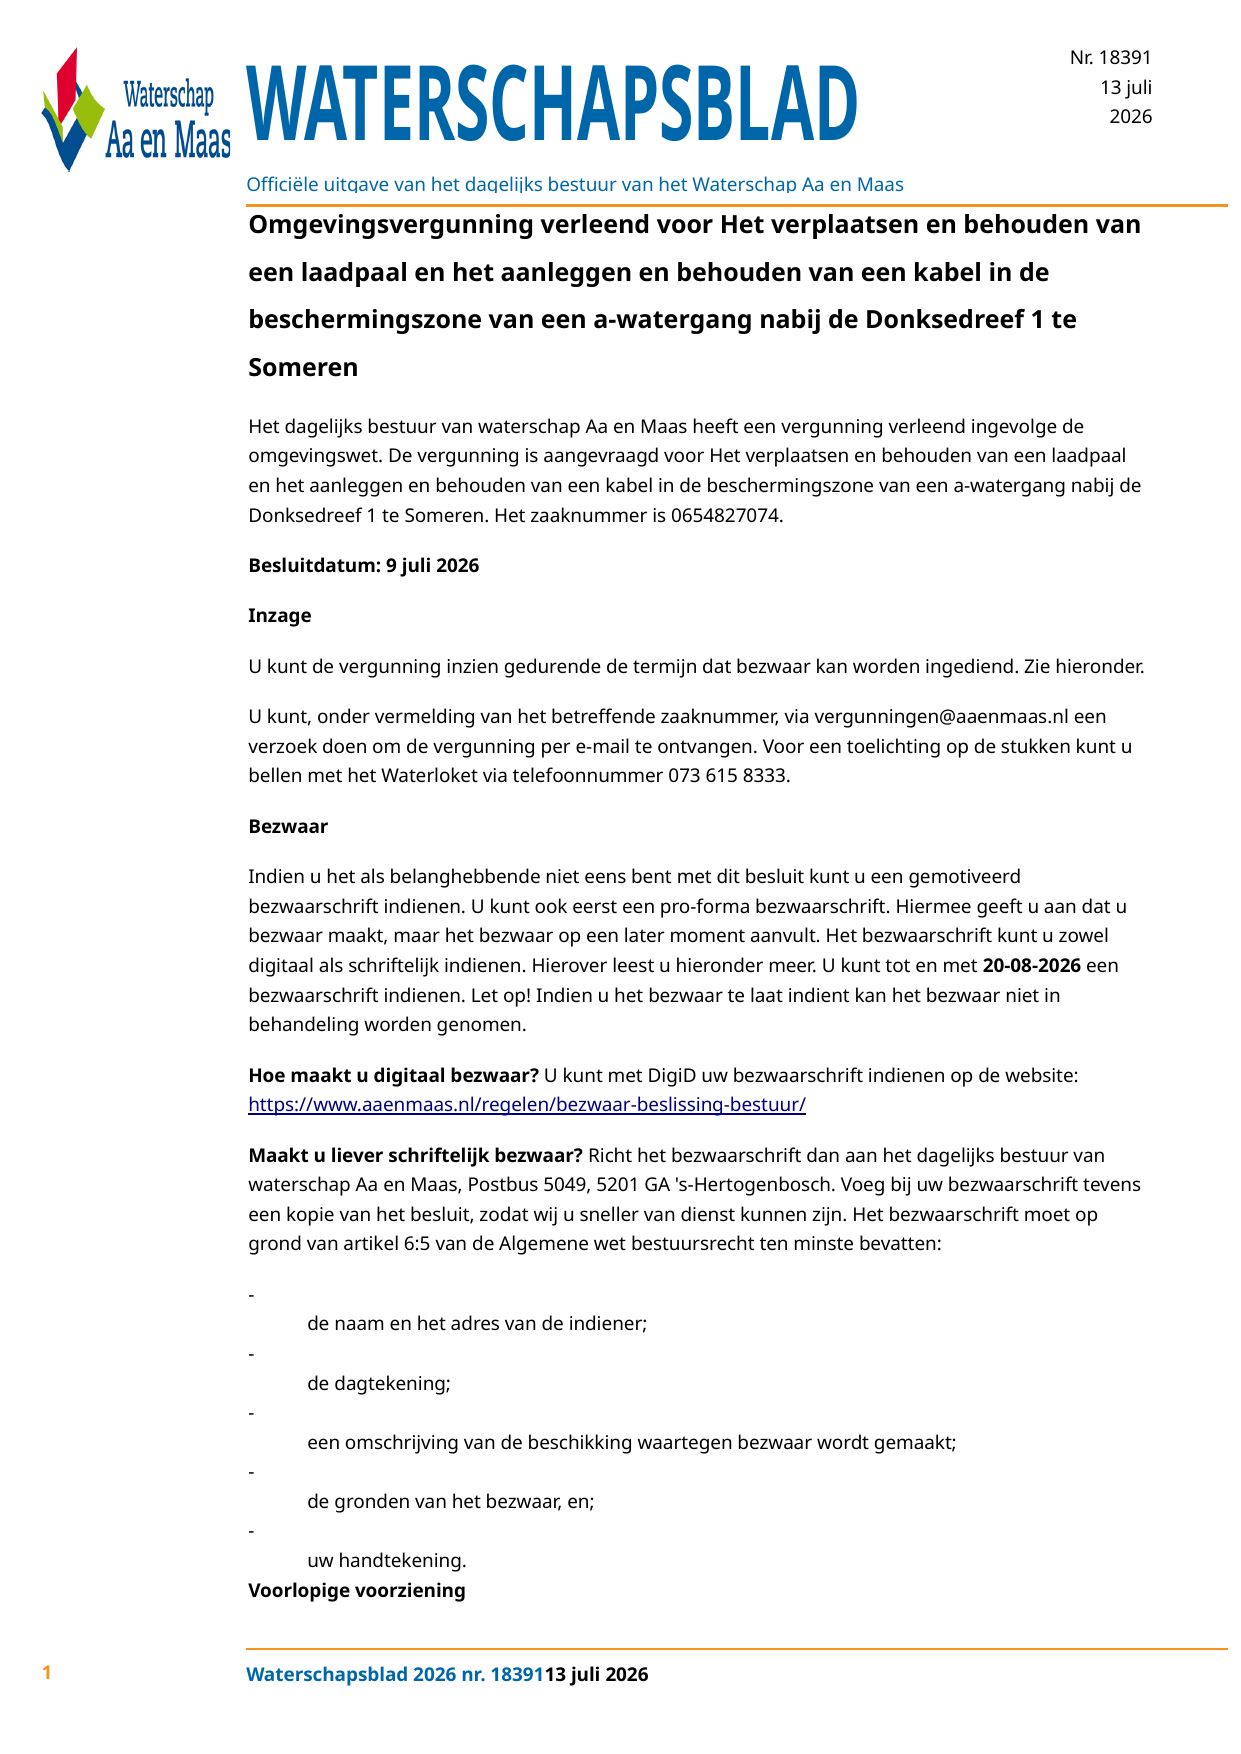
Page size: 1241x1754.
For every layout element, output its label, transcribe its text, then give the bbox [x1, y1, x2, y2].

text Besluitdatum: 9 juli 2026 [248, 552, 1152, 578]
text Voorlopige voorziening [248, 1577, 1152, 1603]
text Het dagelijks bestuur van waterschap Aa en Maas heeft een vergunning verleend ingevolge de omgevingswet. De vergunning is aangevraagd voor Het verplaatsen en behouden van een laadpaal en het aanleggen en behouden van een kabel in de beschermingszone van een a-watergang nabij de Donksedreef 1 te Someren. Het zaaknummer is 0654827074. [248, 413, 1152, 528]
text Indien u het als belanghebbende niet eens bent met dit besluit kunt u een gemotiveerd bezwaarschrift indienen. U kunt ook eerst een pro-forma bezwaarschrift. Hiermee geeft u aan dat u bezwaar maakt, maar het bezwaar op een later moment aanvult. Het bezwaarschrift kunt u zowel digitaal als schriftelijk indienen. Hierover leest u hieronder meer. U kunt tot en met 20-08-2026 een bezwaarschrift indienen. Let op! Indien u het bezwaar te laat indient kan het bezwaar niet in behandeling worden genomen. [248, 863, 1152, 1037]
text Maakt u liever schriftelijk bezwaar? Richt het bezwaarschrift dan aan het dagelijks bestuur van waterschap Aa en Maas, Postbus 5049, 5201 GA 's-Hertogenbosch. Voeg bij uw bezwaarschrift tevens een kopie van het besluit, zodat wij u sneller van dienst kunnen zijn. Het bezwaarschrift moet op grond van artikel 6:5 van de Algemene wet bestuursrecht ten minste bevatten: [248, 1142, 1152, 1256]
text Hoe maakt u digitaal bezwaar? U kunt met DigiD uw bezwaarschrift indienen op de website: https://www.aaenmaas.nl/regelen/bezwaar-beslissing-bestuur/ [248, 1062, 1152, 1117]
picture [41, 47, 231, 172]
text U kunt de vergunning inzien gedurende de termijn dat bezwaar kan worden ingediend. Zie hieronder. [248, 653, 1152, 679]
text Omgevingsvergunning verleend voor Het verplaatsen en behouden van een laadpaal en het aanleggen en behouden van een kabel in de beschermingszone van een a-watergang nabij de Donksedreef 1 te Someren [248, 207, 1152, 384]
list de naam en het adres van de indiener; [248, 1311, 1152, 1336]
list de dagtekening; [248, 1370, 1152, 1396]
list de gronden van het bezwaar, en; [248, 1488, 1152, 1514]
list uw handtekening. [248, 1547, 1152, 1573]
text U kunt, onder vermelding van het betreffende zaaknummer, via vergunningen@aaenmaas.nl een verzoek doen om de vergunning per e-mail te ontvangen. Voor een toelichting op de stukken kunt u bellen met het Waterloket via telefoonnummer 073 615 8333. [248, 703, 1152, 788]
list een omschrijving van de beschikking waartegen bezwaar wordt gemaakt; [248, 1429, 1152, 1455]
text Inzage [248, 603, 1152, 628]
text Bezwaar [248, 813, 1152, 839]
